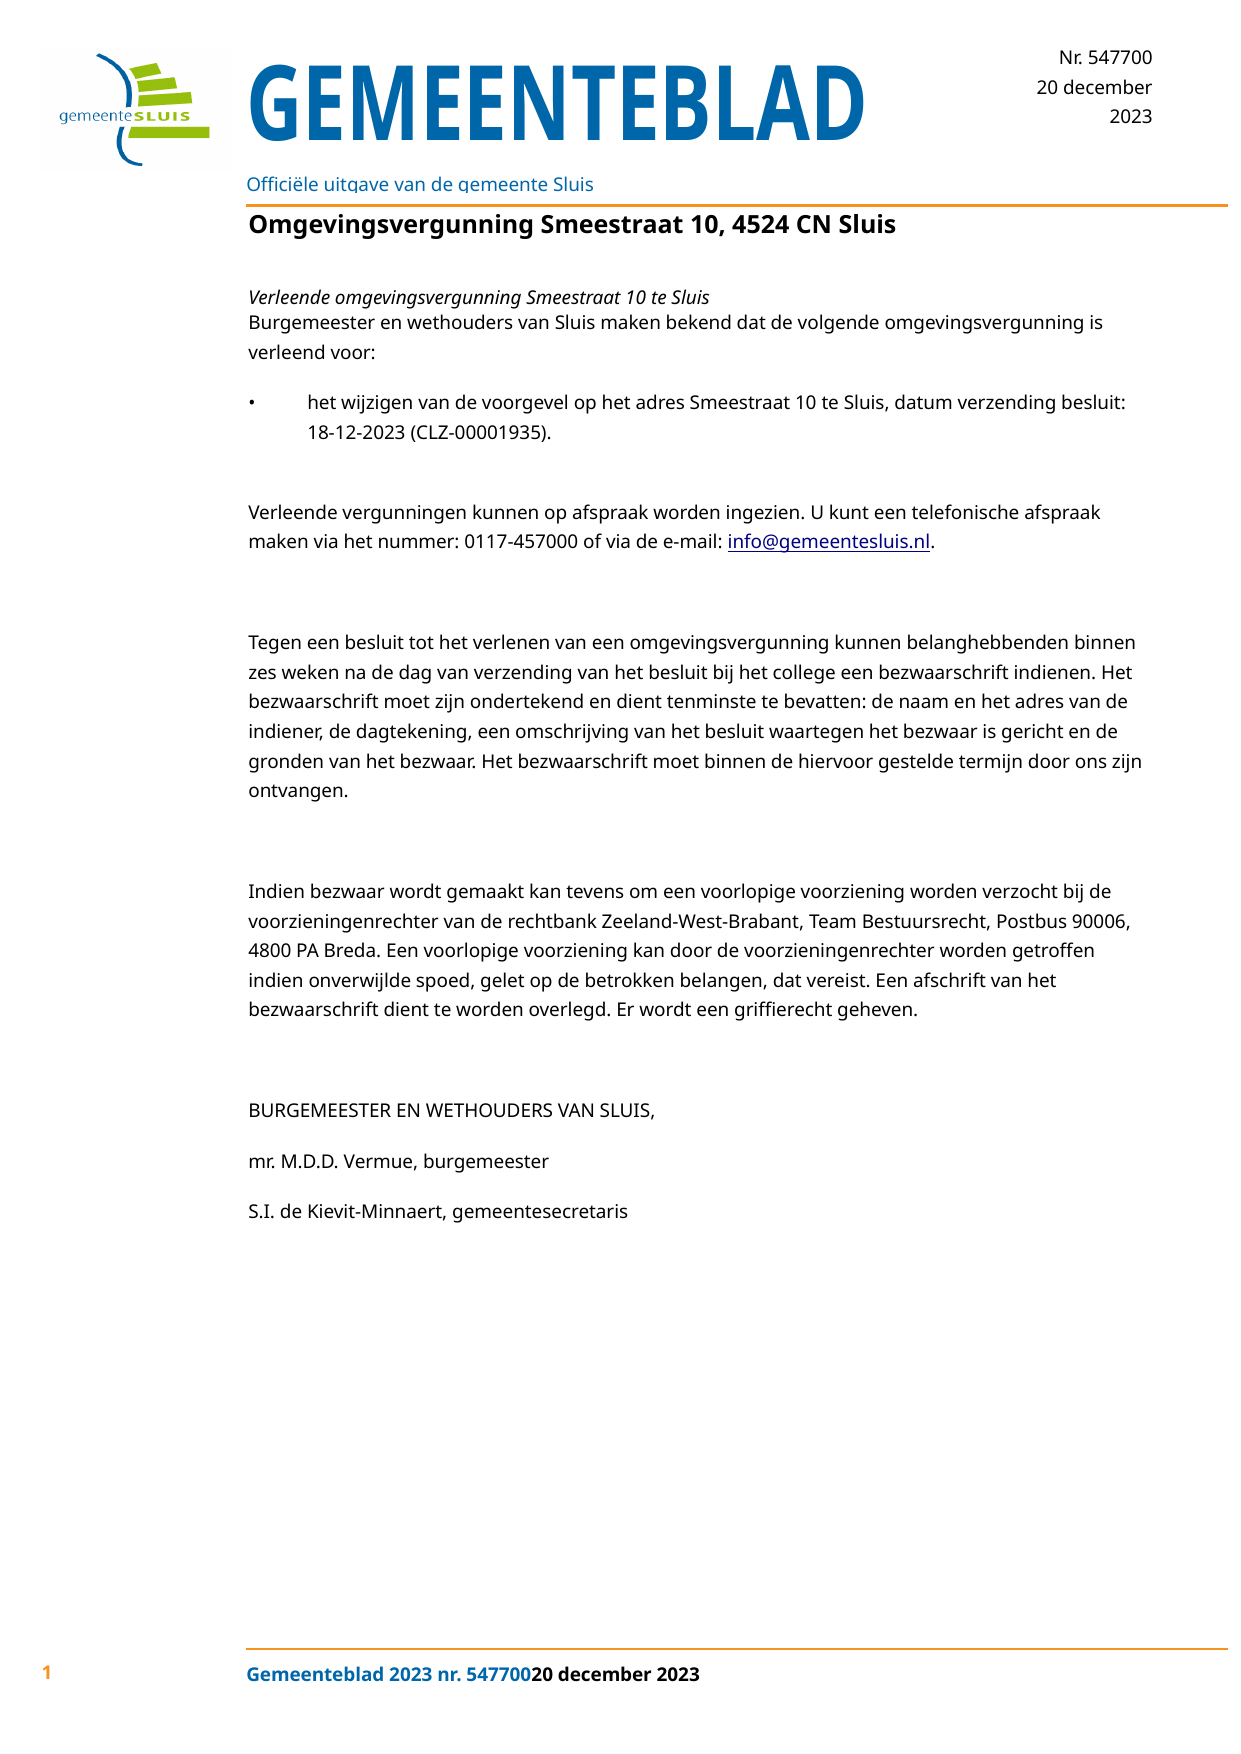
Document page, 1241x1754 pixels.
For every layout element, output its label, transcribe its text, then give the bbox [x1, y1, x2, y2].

text Verleende vergunningen kunnen op afspraak worden ingezien. U kunt een telefonische afspraak maken via het nummer: 0117-457000 of via de e-mail: info@gemeentesluis.nl. [248, 499, 1152, 554]
text Indien bezwaar wordt gemaakt kan tevens om een voorlopige voorziening worden verzocht bij de voorzieningenrechter van de rechtbank Zeeland-West-Brabant, Team Bestuursrecht, Postbus 90006, 4800 PA Breda. Een voorlopige voorziening kan door de voorzieningenrechter worden getroffen indien onverwijlde spoed, gelet op de betrokken belangen, dat vereist. Een afschrift van het bezwaarschrift dient te worden overlegd. Er wordt een griffierecht geheven. [248, 878, 1152, 1022]
text Burgemeester en wethouders van Sluis maken bekend dat de volgende omgevingsvergunning is verleend voor: [248, 309, 1152, 365]
text mr. M.D.D. Vermue, burgemeester [248, 1148, 1152, 1174]
text BURGEMEESTER EN WETHOUDERS VAN SLUIS, [248, 1097, 1152, 1123]
text S.I. de Kievit-Minnaert, gemeentesecretaris [248, 1198, 1152, 1224]
text Tegen een besluit tot het verlenen van een omgevingsvergunning kunnen belanghebbenden binnen zes weken na de dag van verzending van het besluit bij het college een bezwaarschrift indienen. Het bezwaarschrift moet zijn ondertekend en dient tenminste te bevatten: de naam en het adres van de indiener, de dagtekening, een omschrijving van het besluit waartegen het bezwaar is gericht en de gronden van het bezwaar. Het bezwaarschrift moet binnen de hiervoor gestelde termijn door ons zijn ontvangen. [248, 629, 1152, 803]
list het wijzigen van de voorgevel op het adres Smeestraat 10 te Sluis, datum verzending besluit: 18-12-2023 (CLZ-00001935). [248, 389, 1152, 445]
picture [41, 47, 231, 172]
text Verleende omgevingsvergunning Smeestraat 10 te Sluis [248, 284, 1152, 309]
text Omgevingsvergunning Smeestraat 10, 4524 CN Sluis [248, 207, 1152, 241]
